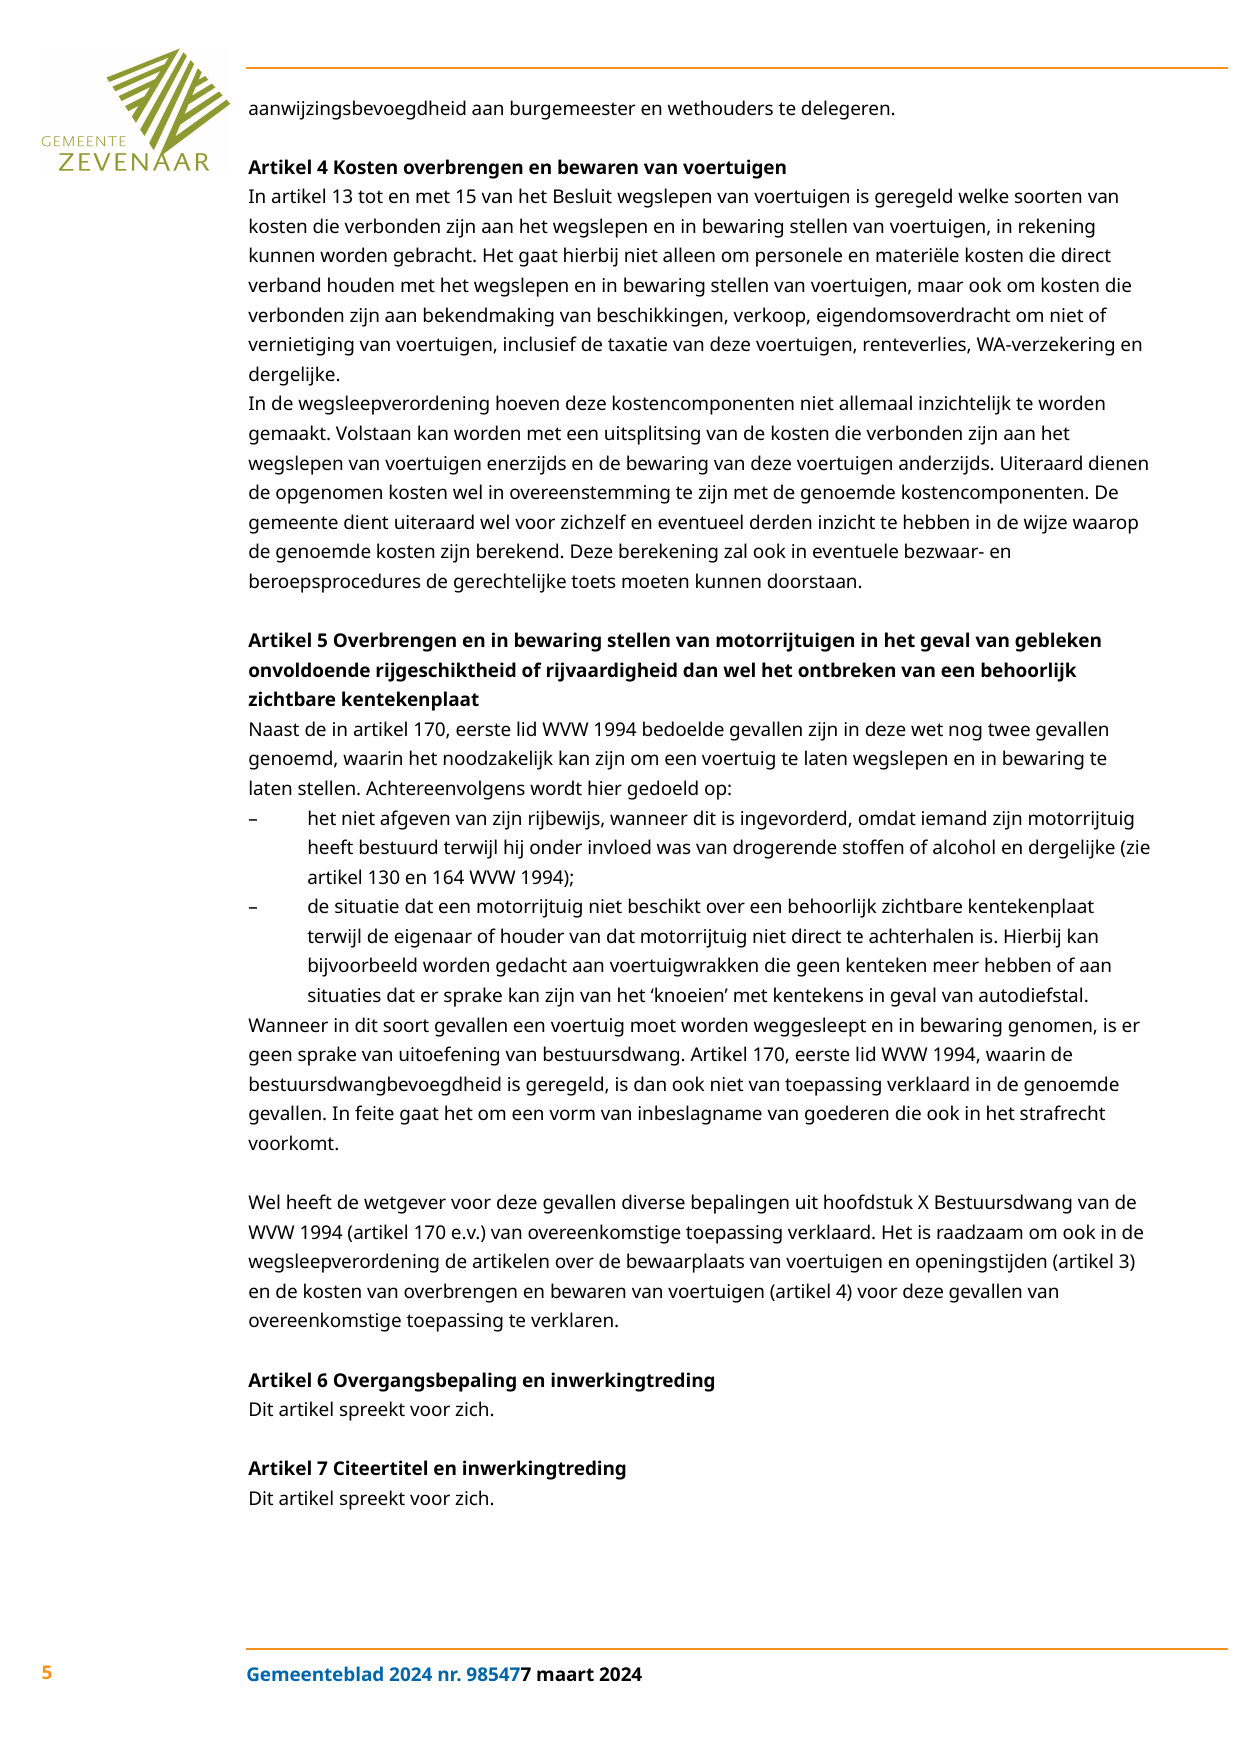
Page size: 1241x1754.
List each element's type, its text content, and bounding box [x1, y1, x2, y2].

text Artikel 7 Citeertitel en inwerkingtreding [248, 1456, 1152, 1481]
text In de wegsleepverordening hoeven deze kostencomponenten niet allemaal inzichtelijk te worden gemaakt. Volstaan kan worden met een uitsplitsing van de kosten die verbonden zijn aan het wegslepen van voertuigen enerzijds en de bewaring van deze voertuigen anderzijds. Uiteraard dienen de opgenomen kosten wel in overeenstemming te zijn met de genoemde kostencomponenten. De gemeente dient uiteraard wel voor zichzelf en eventueel derden inzicht te hebben in de wijze waarop de genoemde kosten zijn berekend. Deze berekening zal ook in eventuele bezwaar- en beroepsprocedures de gerechtelijke toets moeten kunnen doorstaan. [248, 391, 1152, 594]
text Wel heeft de wetgever voor deze gevallen diverse bepalingen uit hoofdstuk X Bestuursdwang van de WVW 1994 (artikel 170 e.v.) van overeenkomstige toepassing verklaard. Het is raadzaam om ook in de wegsleepverordening de artikelen over de bewaarplaats van voertuigen en openingstijden (artikel 3) en de kosten van overbrengen en bewaren van voertuigen (artikel 4) voor deze gevallen van overeenkomstige toepassing te verklaren. [248, 1189, 1152, 1333]
list de situatie dat een motorrijtuig niet beschikt over een behoorlijk zichtbare kentekenplaat terwijl de eigenaar of houder van dat motorrijtuig niet direct te achterhalen is. Hierbij kan bijvoorbeeld worden gedacht aan voertuigwrakken die geen kenteken meer hebben of aan situaties dat er sprake kan zijn van het ‘knoeien’ met kentekens in geval van autodiefstal. [248, 893, 1152, 1008]
text Artikel 6 Overgangsbepaling en inwerkingtreding [248, 1367, 1152, 1393]
text Naast de in artikel 170, eerste lid WVW 1994 bedoelde gevallen zijn in deze wet nog twee gevallen genoemd, waarin het noodzakelijk kan zijn om een voertuig te laten wegslepen en in bewaring te laten stellen. Achtereenvolgens wordt hier gedoeld op: [248, 716, 1152, 801]
text Artikel 4 Kosten overbrengen en bewaren van voertuigen [248, 154, 1152, 180]
text Wanneer in dit soort gevallen een voertuig moet worden weggesleept en in bewaring genomen, is er geen sprake van uitoefening van bestuursdwang. Artikel 170, eerste lid WVW 1994, waarin de bestuursdwangbevoegdheid is geregeld, is dan ook niet van toepassing verklaard in de genoemde gevallen. In feite gaat het om een vorm van inbeslagname van goederen die ook in het strafrecht voorkomt. [248, 1012, 1152, 1156]
text Dit artikel spreekt voor zich. [248, 1396, 1152, 1422]
text Dit artikel spreekt voor zich. [248, 1485, 1152, 1511]
picture [41, 47, 231, 172]
text Artikel 5 Overbrengen en in bewaring stellen van motorrijtuigen in het geval van gebleken onvoldoende rijgeschiktheid of rijvaardigheid dan wel het ontbreken van een behoorlijk zichtbare kentekenplaat [248, 627, 1152, 712]
text aanwijzingsbevoegdheid aan burgemeester en wethouders te delegeren. [248, 95, 1152, 121]
list het niet afgeven van zijn rijbewijs, wanneer dit is ingevorderd, omdat iemand zijn motorrijtuig heeft bestuurd terwijl hij onder invloed was van drogerende stoffen of alcohol en dergelijke (zie artikel 130 en 164 WVW 1994); [248, 805, 1152, 890]
text In artikel 13 tot en met 15 van het Besluit wegslepen van voertuigen is geregeld welke soorten van kosten die verbonden zijn aan het wegslepen en in bewaring stellen van voertuigen, in rekening kunnen worden gebracht. Het gaat hierbij niet alleen om personele en materiële kosten die direct verband houden met het wegslepen en in bewaring stellen van voertuigen, maar ook om kosten die verbonden zijn aan bekendmaking van beschikkingen, verkoop, eigendomsoverdracht om niet of vernietiging van voertuigen, inclusief de taxatie van deze voertuigen, renteverlies, WA-verzekering en dergelijke. [248, 183, 1152, 387]
